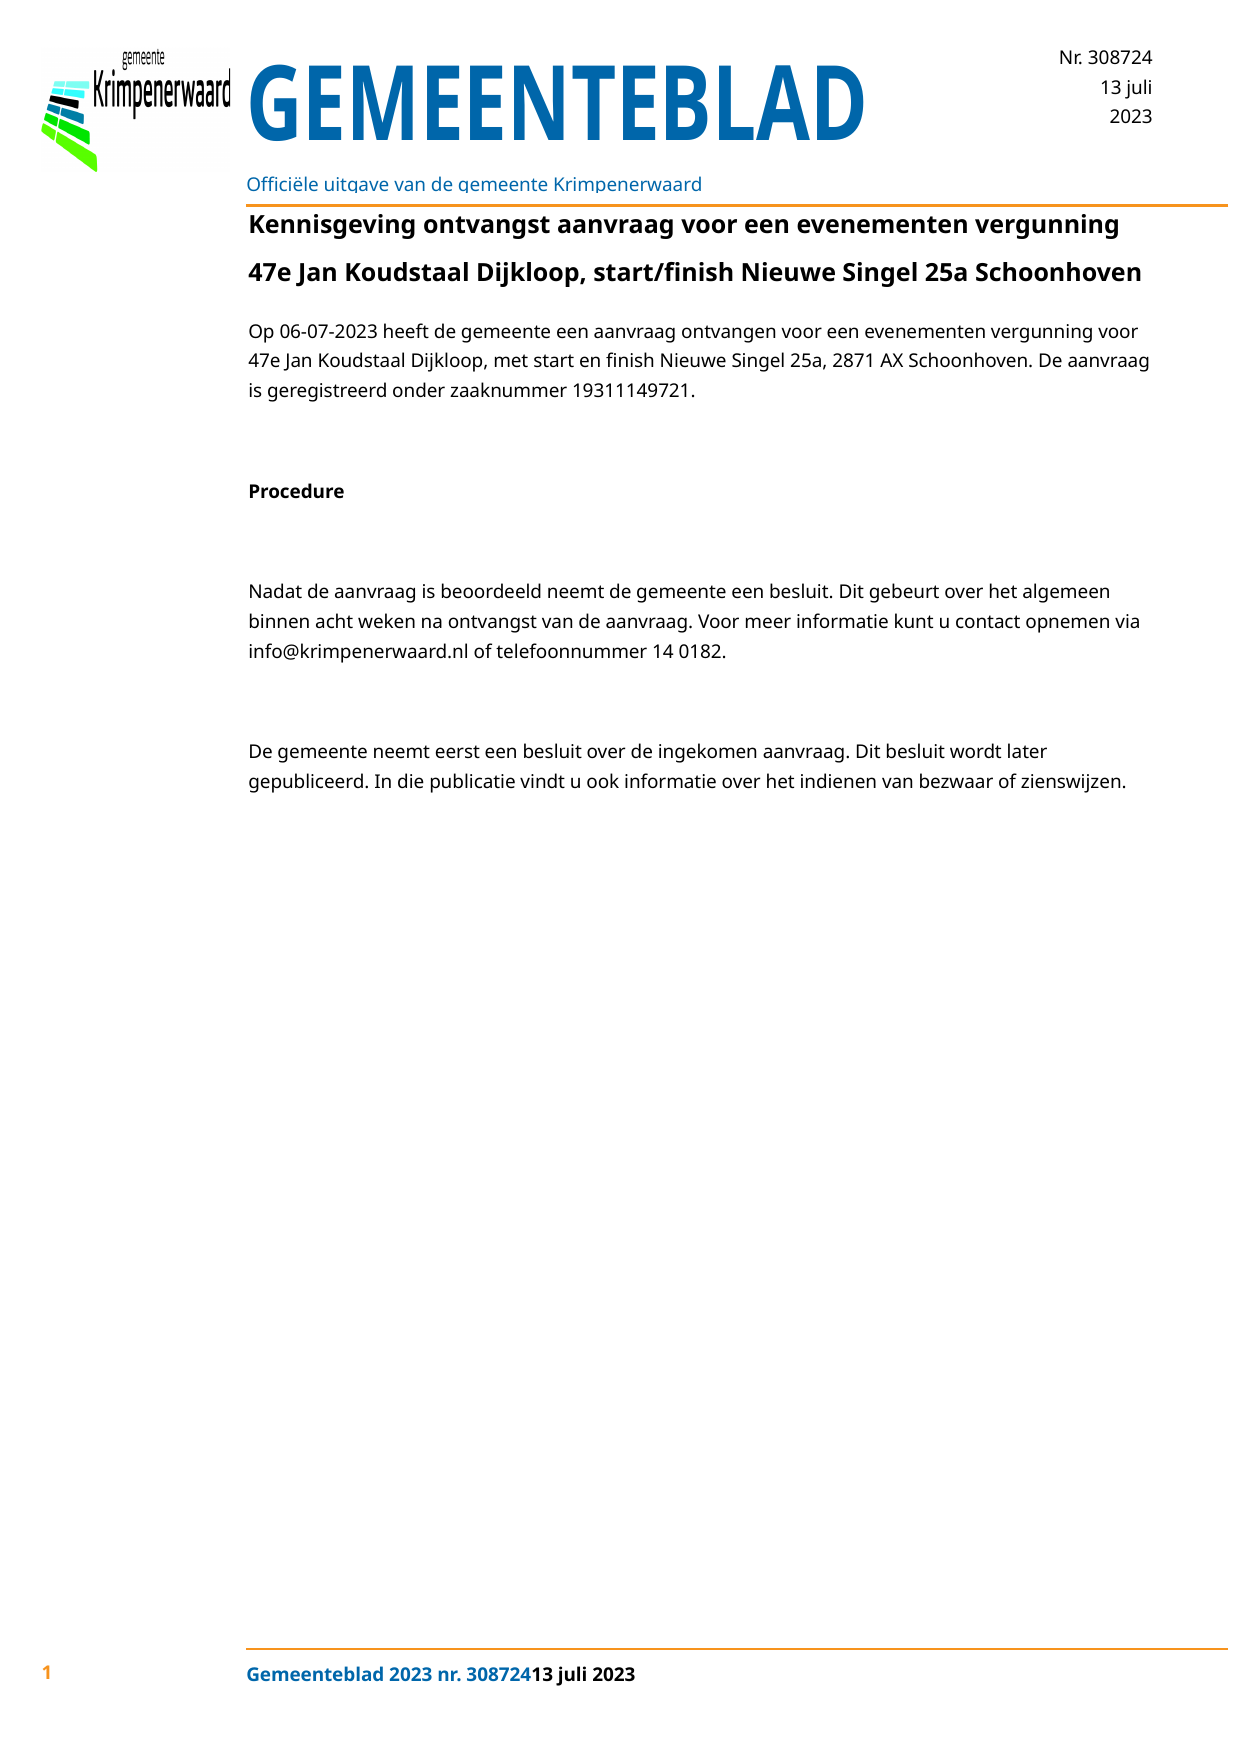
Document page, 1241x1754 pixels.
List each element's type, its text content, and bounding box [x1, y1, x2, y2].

text De gemeente neemt eerst een besluit over de ingekomen aanvraag. Dit besluit wordt later gepubliceerd. In die publicatie vindt u ook informatie over het indienen van bezwaar of zienswijzen. [248, 739, 1152, 794]
picture [41, 47, 231, 172]
text Kennisgeving ontvangst aanvraag voor een evenementen vergunning 47e Jan Koudstaal Dijkloop, start/finish Nieuwe Singel 25a Schoonhoven [248, 207, 1152, 288]
text Op 06-07-2023 heeft de gemeente een aanvraag ontvangen voor een evenementen vergunning voor 47e Jan Koudstaal Dijkloop, met start en finish Nieuwe Singel 25a, 2871 AX Schoonhoven. De aanvraag is geregistreerd onder zaaknummer 19311149721. [248, 318, 1152, 403]
text Procedure [248, 478, 1152, 504]
text Nadat de aanvraag is beoordeeld neemt de gemeente een besluit. Dit gebeurt over het algemeen binnen acht weken na ontvangst van de aanvraag. Voor meer informatie kunt u contact opnemen via info@krimpenerwaard.nl of telefoonnummer 14 0182. [248, 579, 1152, 664]
